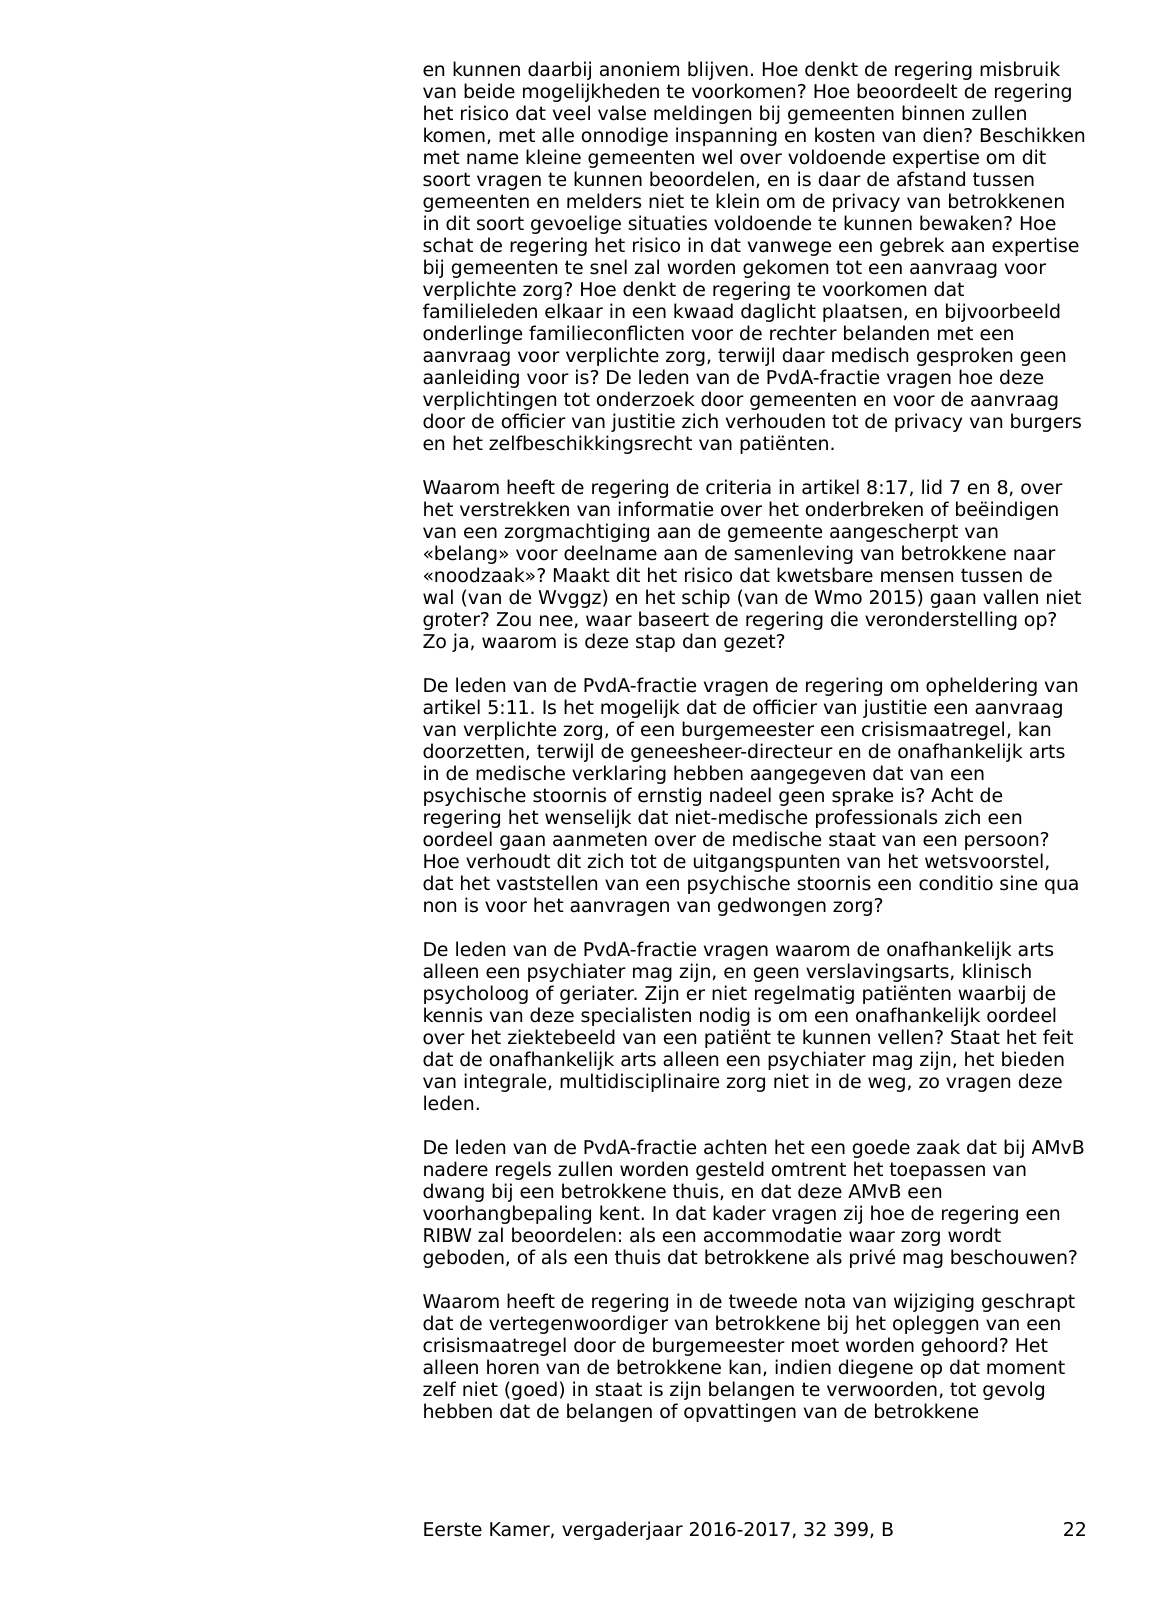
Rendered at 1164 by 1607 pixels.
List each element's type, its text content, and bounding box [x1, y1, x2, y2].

text en kunnen daarbij anoniem blijven. Hoe denkt de regering misbruik van beide mogelijkheden te voorkomen? Hoe beoordeelt de regering het risico dat veel valse meldingen bij gemeenten binnen zullen komen, met alle onnodige inspanning en kosten van dien? Beschikken met name kleine gemeenten wel over voldoende expertise om dit soort vragen te kunnen beoordelen, en is daar de afstand tussen gemeenten en melders niet te klein om de privacy van betrokkenen in dit soort gevoelige situaties voldoende te kunnen bewaken? Hoe schat de regering het risico in dat vanwege een gebrek aan expertise bij gemeenten te snel zal worden gekomen tot een aanvraag voor verplichte zorg? Hoe denkt de regering te voorkomen dat familieleden elkaar in een kwaad daglicht plaatsen, en bijvoorbeeld onderlinge familieconflicten voor de rechter belanden met een aanvraag voor verplichte zorg, terwijl daar medisch gesproken geen aanleiding voor is? De leden van de PvdA-fractie vragen hoe deze verplichtingen tot onderzoek door gemeenten en voor de aanvraag door de officier van justitie zich verhouden tot de privacy van burgers en het zelfbeschikkingsrecht van patiënten. [422, 59, 1087, 455]
text De leden van de PvdA-fractie vragen de regering om opheldering van artikel 5:11. Is het mogelijk dat de officier van justitie een aanvraag van verplichte zorg, of een burgemeester een crisismaatregel, kan doorzetten, terwijl de geneesheer-directeur en de onafhankelijk arts in de medische verklaring hebben aangegeven dat van een psychische stoornis of ernstig nadeel geen sprake is? Acht de regering het wenselijk dat niet-medische professionals zich een oordeel gaan aanmeten over de medische staat van een persoon? Hoe verhoudt dit zich tot de uitgangspunten van het wetsvoorstel, dat het vaststellen van een psychische stoornis een conditio sine qua non is voor het aanvragen van gedwongen zorg? [422, 675, 1087, 917]
text Waarom heeft de regering in de tweede nota van wijziging geschrapt dat de vertegenwoordiger van betrokkene bij het opleggen van een crisismaatregel door de burgemeester moet worden gehoord? Het alleen horen van de betrokkene kan, indien diegene op dat moment zelf niet (goed) in staat is zijn belangen te verwoorden, tot gevolg hebben dat de belangen of opvattingen van de betrokkene [422, 1291, 1087, 1423]
text De leden van de PvdA-fractie achten het een goede zaak dat bij AMvB nadere regels zullen worden gesteld omtrent het toepassen van dwang bij een betrokkene thuis, en dat deze AMvB een voorhangbepaling kent. In dat kader vragen zij hoe de regering een RIBW zal beoordelen: als een accommodatie waar zorg wordt geboden, of als een thuis dat betrokkene als privé mag beschouwen? [422, 1137, 1087, 1269]
text Waarom heeft de regering de criteria in artikel 8:17, lid 7 en 8, over het verstrekken van informatie over het onderbreken of beëindigen van een zorgmachtiging aan de gemeente aangescherpt van «belang» voor deelname aan de samenleving van betrokkene naar «noodzaak»? Maakt dit het risico dat kwetsbare mensen tussen de wal (van de Wvggz) en het schip (van de Wmo 2015) gaan vallen niet groter? Zou nee, waar baseert de regering die veronderstelling op? Zo ja, waarom is deze stap dan gezet? [422, 477, 1087, 653]
text De leden van de PvdA-fractie vragen waarom de onafhankelijk arts alleen een psychiater mag zijn, en geen verslavingsarts, klinisch psycholoog of geriater. Zijn er niet regelmatig patiënten waarbij de kennis van deze specialisten nodig is om een onafhankelijk oordeel over het ziektebeeld van een patiënt te kunnen vellen? Staat het feit dat de onafhankelijk arts alleen een psychiater mag zijn, het bieden van integrale, multidisciplinaire zorg niet in de weg, zo vragen deze leden. [422, 939, 1087, 1115]
